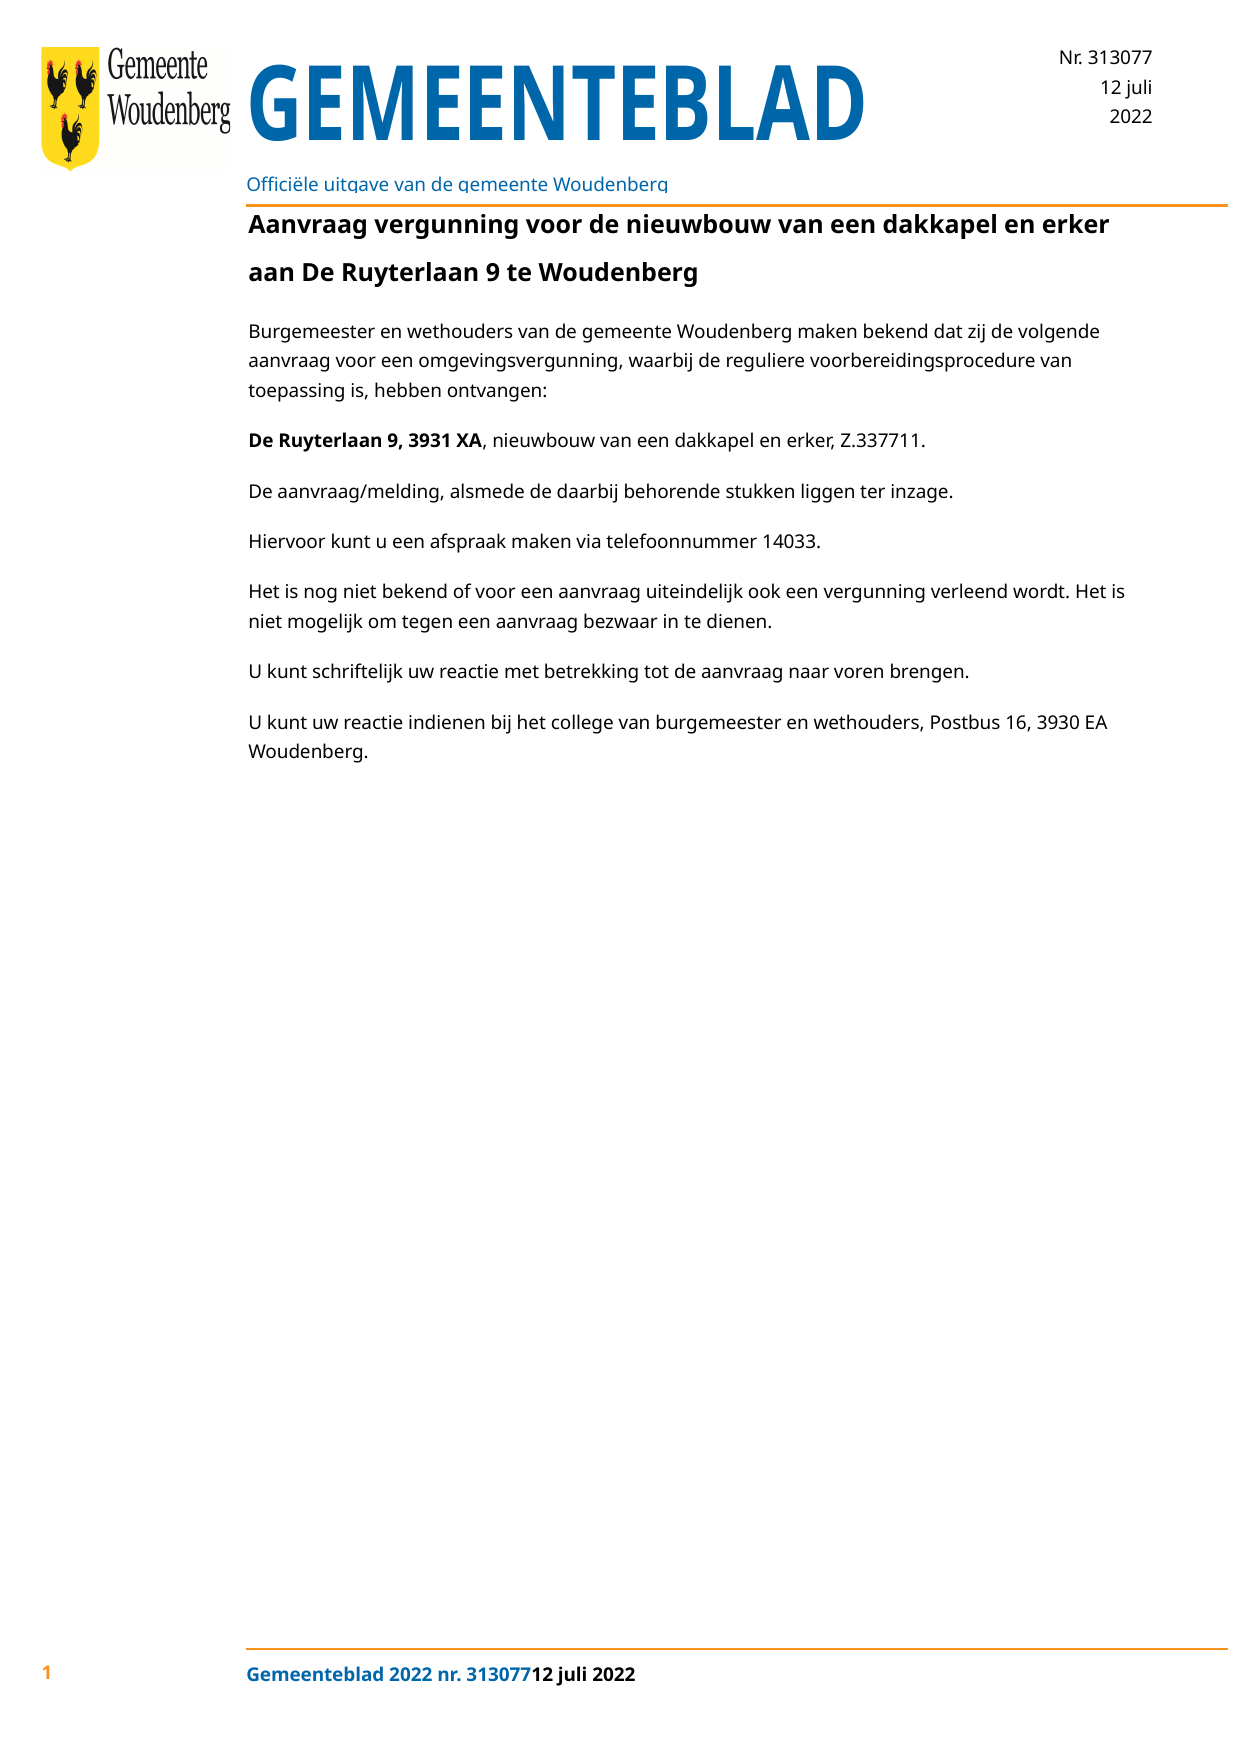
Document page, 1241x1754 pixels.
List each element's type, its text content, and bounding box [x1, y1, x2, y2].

text De Ruyterlaan 9, 3931 XA, nieuwbouw van een dakkapel en erker, Z.337711. [248, 427, 1152, 453]
text Het is nog niet bekend of voor een aanvraag uiteindelijk ook een vergunning verleend wordt. Het is niet mogelijk om tegen een aanvraag bezwaar in te dienen. [248, 579, 1152, 634]
text U kunt uw reactie indienen bij het college van burgemeester en wethouders, Postbus 16, 3930 EA Woudenberg. [248, 709, 1152, 764]
text Aanvraag vergunning voor de nieuwbouw van een dakkapel en erker aan De Ruyterlaan 9 te Woudenberg [248, 207, 1152, 288]
text Hiervoor kunt u een afspraak maken via telefoonnummer 14033. [248, 528, 1152, 554]
picture [41, 47, 231, 172]
text Burgemeester en wethouders van de gemeente Woudenberg maken bekend dat zij de volgende aanvraag voor een omgevingsvergunning, waarbij de reguliere voorbereidingsprocedure van toepassing is, hebben ontvangen: [248, 318, 1152, 403]
text U kunt schriftelijk uw reactie met betrekking tot de aanvraag naar voren brengen. [248, 659, 1152, 684]
text De aanvraag/melding, alsmede de daarbij behorende stukken liggen ter inzage. [248, 478, 1152, 504]
